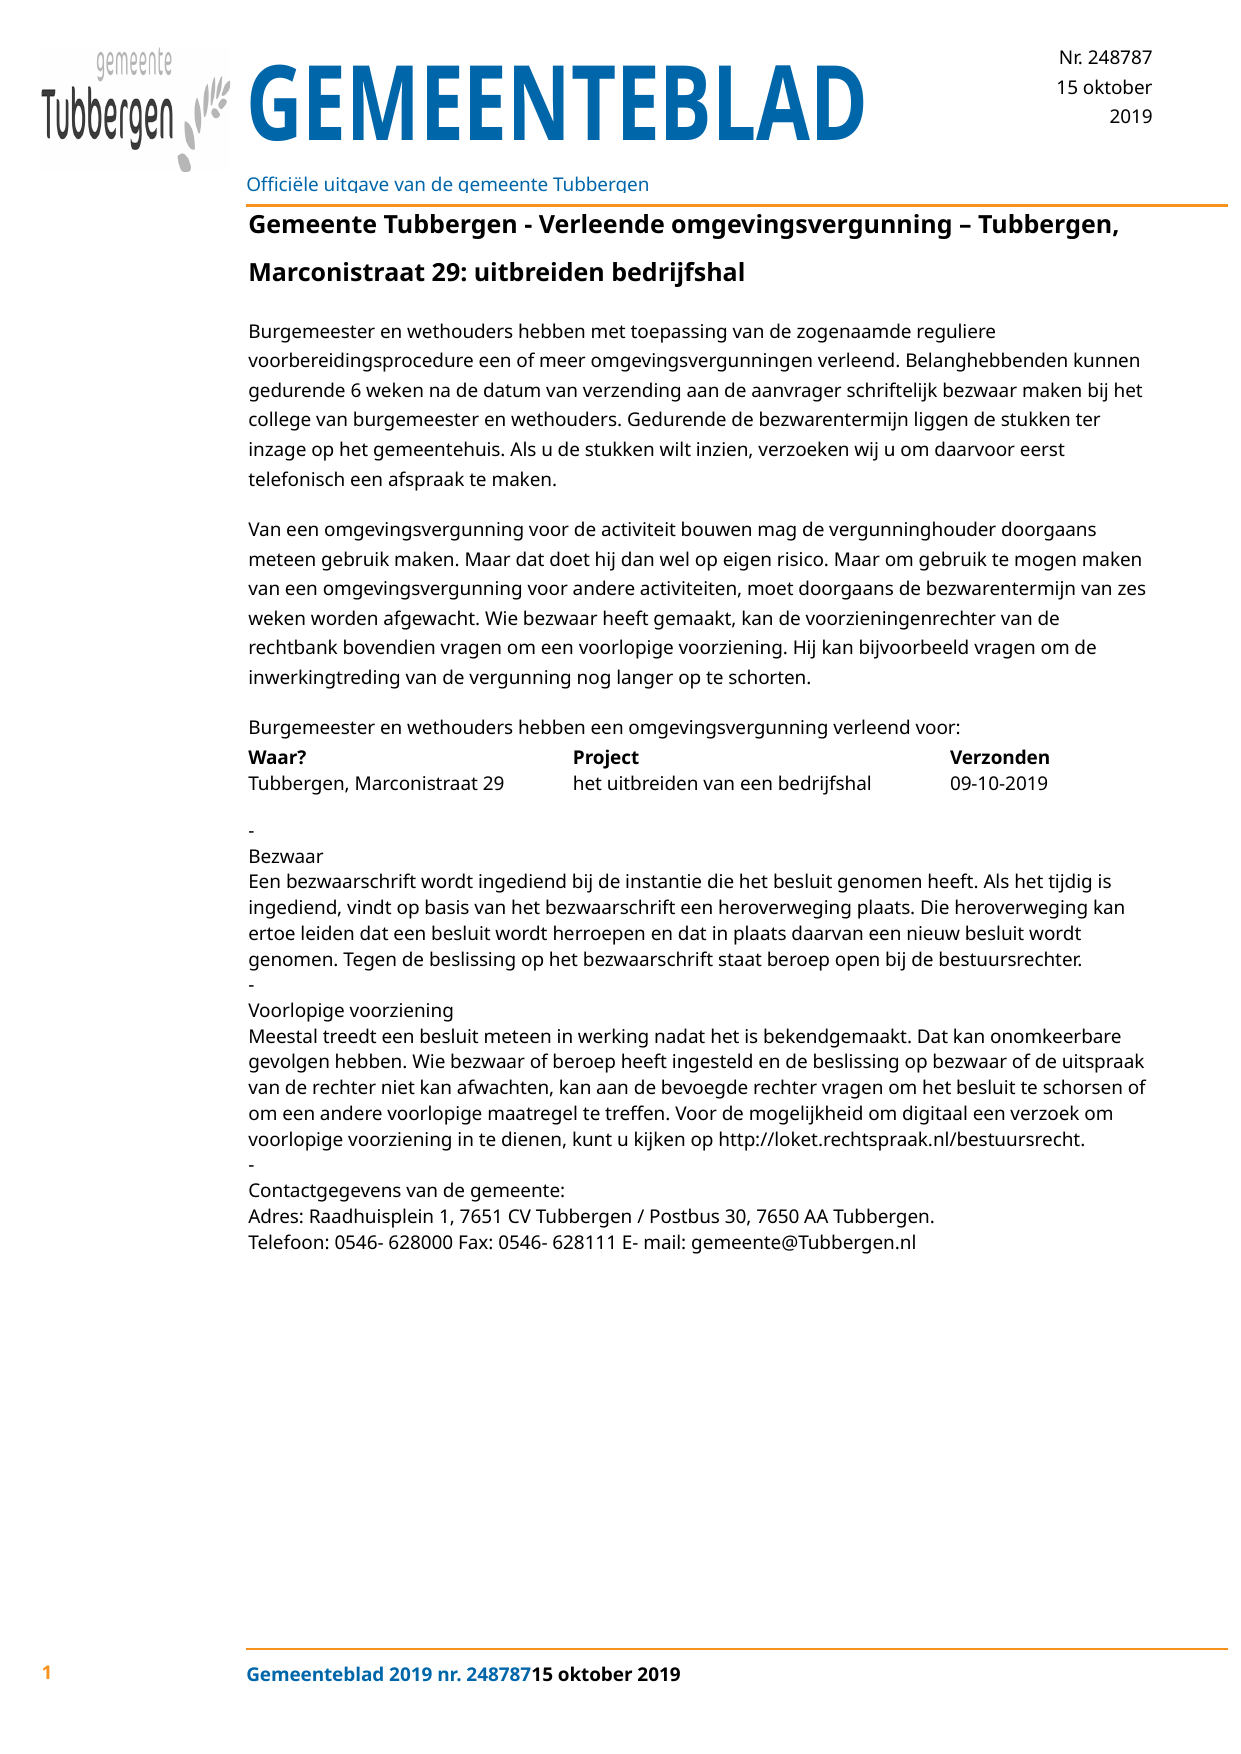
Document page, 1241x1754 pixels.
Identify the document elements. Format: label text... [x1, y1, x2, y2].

text - [248, 817, 1152, 843]
table_header Verzonden [950, 744, 1152, 770]
table_cell Tubbergen, Marconistraat 29 [248, 770, 573, 796]
table_cell het uitbreiden van een bedrijfshal [573, 770, 950, 796]
text Telefoon: 0546- 628000 Fax: 0546- 628111 E- mail: gemeente@Tubbergen.nl [248, 1229, 1152, 1254]
table_header Project [573, 744, 950, 770]
text Voorlopige voorziening [248, 997, 1152, 1023]
text Contactgegevens van de gemeente: [248, 1177, 1152, 1203]
text - [248, 1152, 1152, 1177]
text Een bezwaarschrift wordt ingediend bij de instantie die het besluit genomen heeft. Als het tijdig is ingediend, vindt op basis van het bezwaarschrift een heroverweging plaats. Die heroverweging kan ertoe leiden dat een besluit wordt herroepen en dat in plaats daarvan een nieuw besluit wordt genomen. Tegen de beslissing op het bezwaarschrift staat beroep open bij de bestuursrechter. [248, 869, 1152, 972]
text Gemeente Tubbergen - Verleende omgevingsvergunning – Tubbergen, Marconistraat 29: uitbreiden bedrijfshal [248, 207, 1152, 288]
text - [248, 972, 1152, 997]
text Adres: Raadhuisplein 1, 7651 CV Tubbergen / Postbus 30, 7650 AA Tubbergen. [248, 1203, 1152, 1229]
text Meestal treedt een besluit meteen in werking nadat het is bekendgemaakt. Dat kan onomkeerbare gevolgen hebben. Wie bezwaar of beroep heeft ingesteld en de beslissing op bezwaar of de uitspraak van de rechter niet kan afwachten, kan aan de bevoegde rechter vragen om het besluit te schorsen of om een andere voorlopige maatregel te treffen. Voor de mogelijkheid om digitaal een verzoek om voorlopige voorziening in te dienen, kunt u kijken op http://loket.rechtspraak.nl/bestuursrecht. [248, 1023, 1152, 1152]
table_cell 09-10-2019 [950, 770, 1152, 796]
text Bezwaar [248, 843, 1152, 869]
text Van een omgevingsvergunning voor de activiteit bouwen mag de vergunninghouder doorgaans meteen gebruik maken. Maar dat doet hij dan wel op eigen risico. Maar om gebruik te mogen maken van een omgevingsvergunning voor andere activiteiten, moet doorgaans de bezwarentermijn van zes weken worden afgewacht. Wie bezwaar heeft gemaakt, kan de voorzieningenrechter van de rechtbank bovendien vragen om een voorlopige voorziening. Hij kan bijvoorbeeld vragen om de inwerkingtreding van de vergunning nog langer op te schorten. [248, 516, 1152, 690]
text Burgemeester en wethouders hebben een omgevingsvergunning verleend voor: [248, 714, 1152, 740]
text Burgemeester en wethouders hebben met toepassing van de zogenaamde reguliere voorbereidingsprocedure een of meer omgevingsvergunningen verleend. Belanghebbenden kunnen gedurende 6 weken na de datum van verzending aan de aanvrager schriftelijk bezwaar maken bij het college van burgemeester en wethouders. Gedurende de bezwarentermijn liggen de stukken ter inzage op het gemeentehuis. Als u de stukken wilt inzien, verzoeken wij u om daarvoor eerst telefonisch een afspraak te maken. [248, 318, 1152, 492]
table_header Waar? [248, 744, 573, 770]
picture [41, 47, 231, 172]
